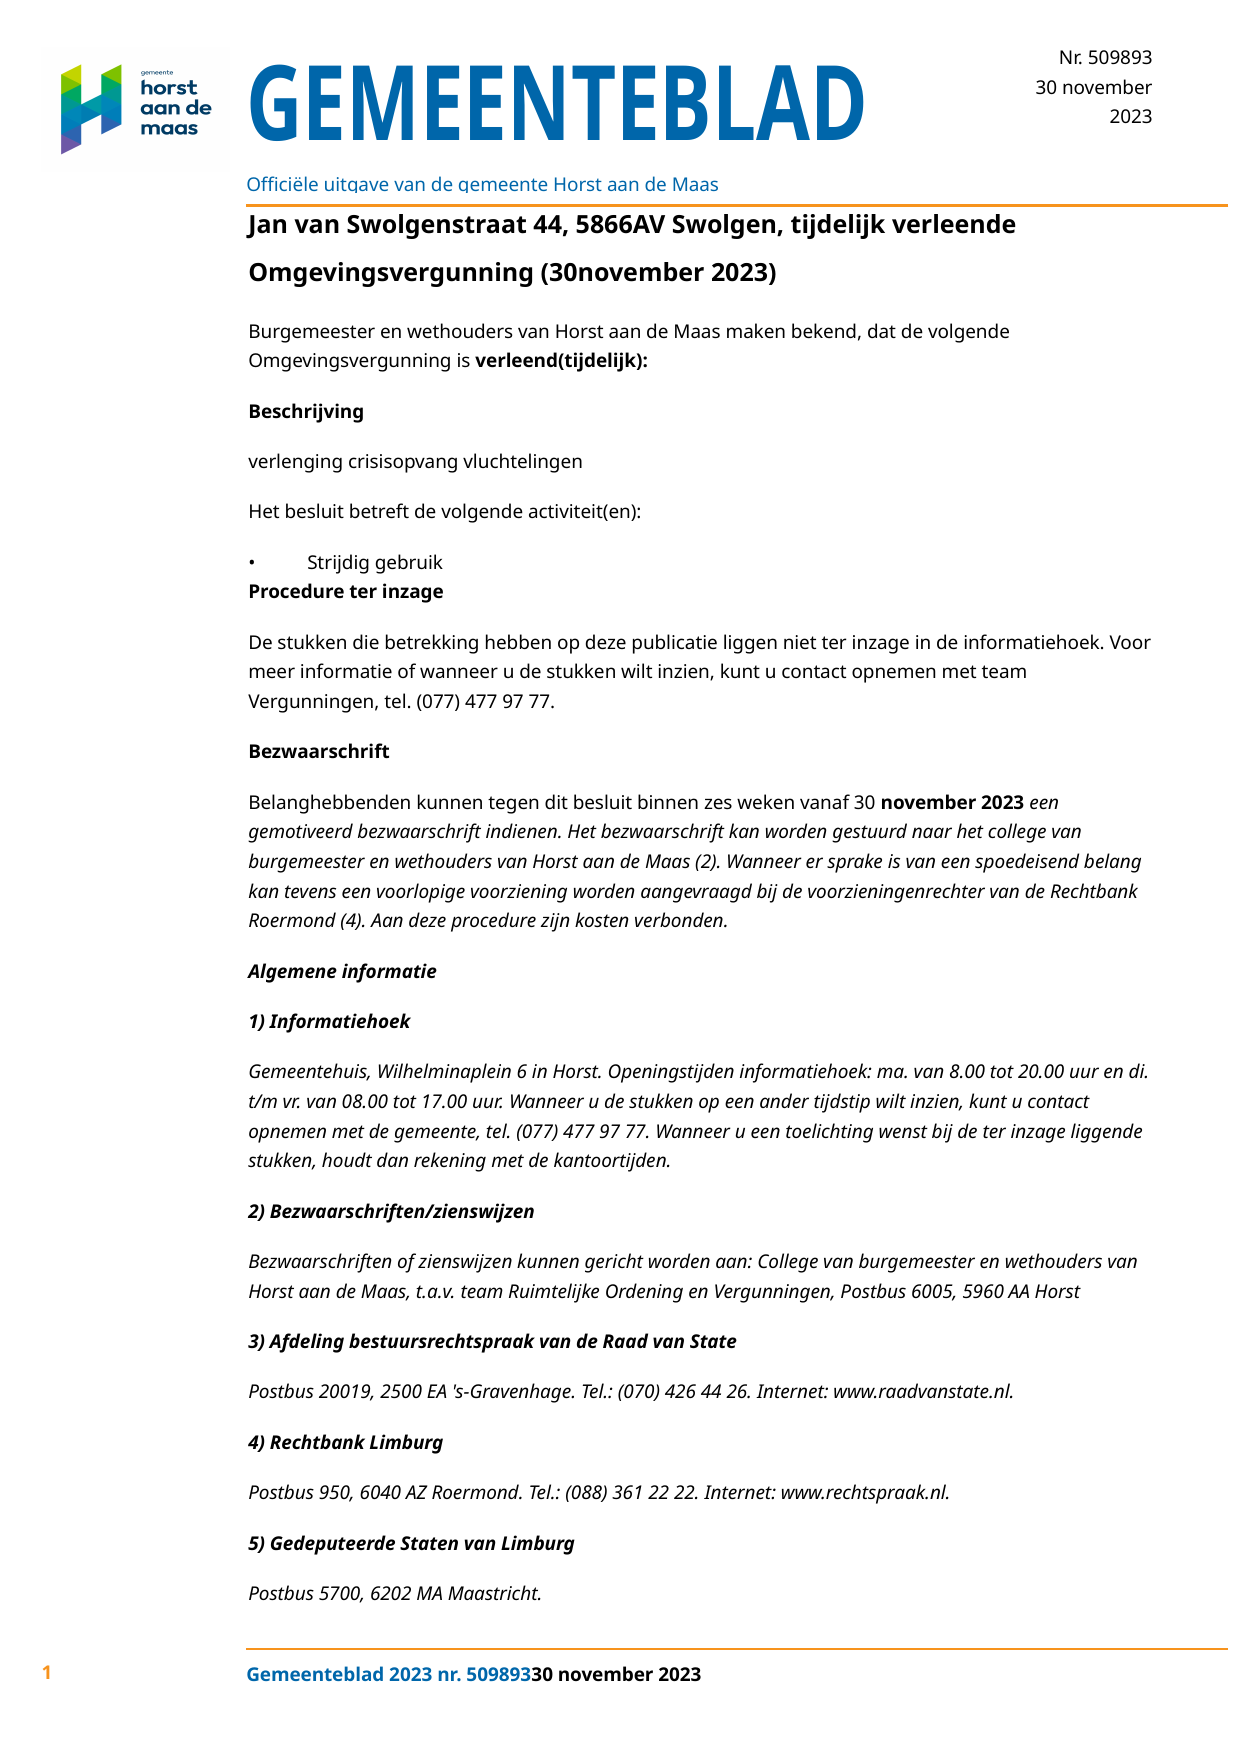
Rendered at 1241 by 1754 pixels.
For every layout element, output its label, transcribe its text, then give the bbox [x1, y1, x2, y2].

text 1) Informatiehoek [248, 1008, 1152, 1034]
text Burgemeester en wethouders van Horst aan de Maas maken bekend, dat de volgende Omgevingsvergunning is verleend(tijdelijk): [248, 318, 1152, 373]
text Gemeentehuis, Wilhelminaplein 6 in Horst. Openingstijden informatiehoek: ma. van 8.00 tot 20.00 uur en di. t/m vr. van 08.00 tot 17.00 uur. Wanneer u de stukken op een ander tijdstip wilt inzien, kunt u contact opnemen met de gemeente, tel. (077) 477 97 77. Wanneer u een toelichting wenst bij de ter inzage liggende stukken, houdt dan rekening met de kantoortijden. [248, 1059, 1152, 1173]
text Postbus 5700, 6202 MA Maastricht. [248, 1580, 1152, 1606]
text Postbus 950, 6040 AZ Roermond. Tel.: (088) 361 22 22. Internet: www.rechtspraak.nl. [248, 1479, 1152, 1505]
text Postbus 20019, 2500 EA 's-Gravenhage. Tel.: (070) 426 44 26. Internet: www.raadvanstate.nl. [248, 1379, 1152, 1404]
text 2) Bezwaarschriften/zienswijzen [248, 1198, 1152, 1224]
text Algemene informatie [248, 958, 1152, 984]
text Het besluit betreft de volgende activiteit(en): [248, 499, 1152, 524]
text 4) Rechtbank Limburg [248, 1429, 1152, 1455]
text De stukken die betrekking hebben op deze publicatie liggen niet ter inzage in de informatiehoek. Voor meer informatie of wanneer u de stukken wilt inzien, kunt u contact opnemen met team Vergunningen, tel. (077) 477 97 77. [248, 629, 1152, 714]
text verlenging crisisopvang vluchtelingen [248, 448, 1152, 474]
list Strijdig gebruik [248, 549, 1152, 575]
text Jan van Swolgenstraat 44, 5866AV Swolgen, tijdelijk verleende Omgevingsvergunning (30november 2023) [248, 207, 1152, 288]
text Belanghebbenden kunnen tegen dit besluit binnen zes weken vanaf 30 november 2023 een gemotiveerd bezwaarschrift indienen. Het bezwaarschrift kan worden gestuurd naar het college van burgemeester en wethouders van Horst aan de Maas (2). Wanneer er sprake is van een spoedeisend belang kan tevens een voorlopige voorziening worden aangevraagd bij de voorzieningenrechter van de Rechtbank Roermond (4). Aan deze procedure zijn kosten verbonden. [248, 789, 1152, 933]
text Bezwaarschriften of zienswijzen kunnen gericht worden aan: College van burgemeester en wethouders van Horst aan de Maas, t.a.v. team Ruimtelijke Ordening en Vergunningen, Postbus 6005, 5960 AA Horst [248, 1248, 1152, 1304]
text Bezwaarschrift [248, 739, 1152, 764]
text 5) Gedeputeerde Staten van Limburg [248, 1530, 1152, 1556]
text 3) Afdeling bestuursrechtspraak van de Raad van State [248, 1328, 1152, 1354]
text Beschrijving [248, 398, 1152, 424]
picture [41, 47, 231, 172]
text Procedure ter inzage [248, 579, 1152, 604]
